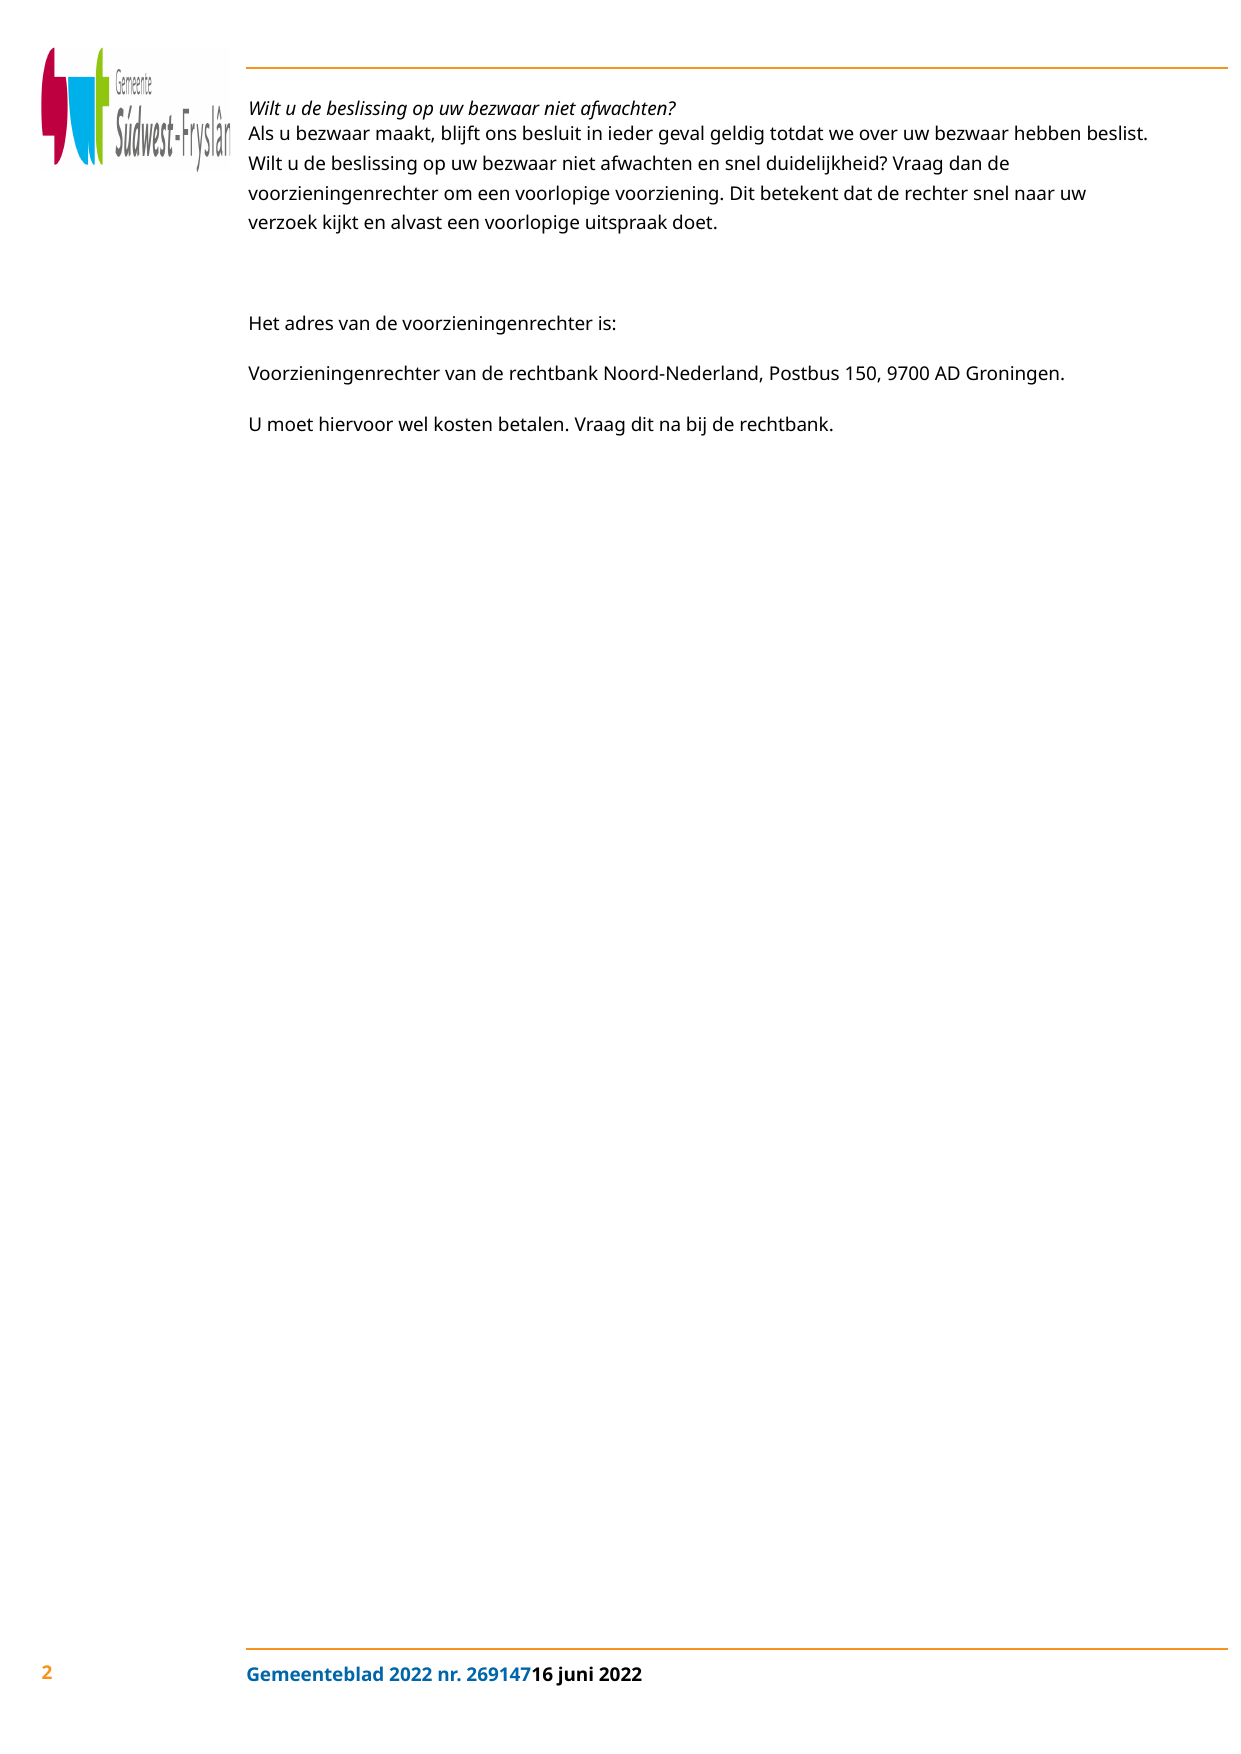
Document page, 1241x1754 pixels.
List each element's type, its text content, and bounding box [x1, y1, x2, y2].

text U moet hiervoor wel kosten betalen. Vraag dit na bij de rechtbank. [248, 411, 1152, 437]
text Voorzieningenrechter van de rechtbank Noord-Nederland, Postbus 150, 9700 AD Groningen. [248, 361, 1152, 386]
picture [41, 47, 231, 172]
text Wilt u de beslissing op uw bezwaar niet afwachten? [248, 95, 1152, 121]
text Het adres van de voorzieningenrechter is: [248, 310, 1152, 336]
text Als u bezwaar maakt, blijft ons besluit in ieder geval geldig totdat we over uw bezwaar hebben beslist. Wilt u de beslissing op uw bezwaar niet afwachten en snel duidelijkheid? Vraag dan de voorzieningenrechter om een voorlopige voorziening. Dit betekent dat de rechter snel naar uw verzoek kijkt en alvast een voorlopige uitspraak doet. [248, 121, 1152, 235]
